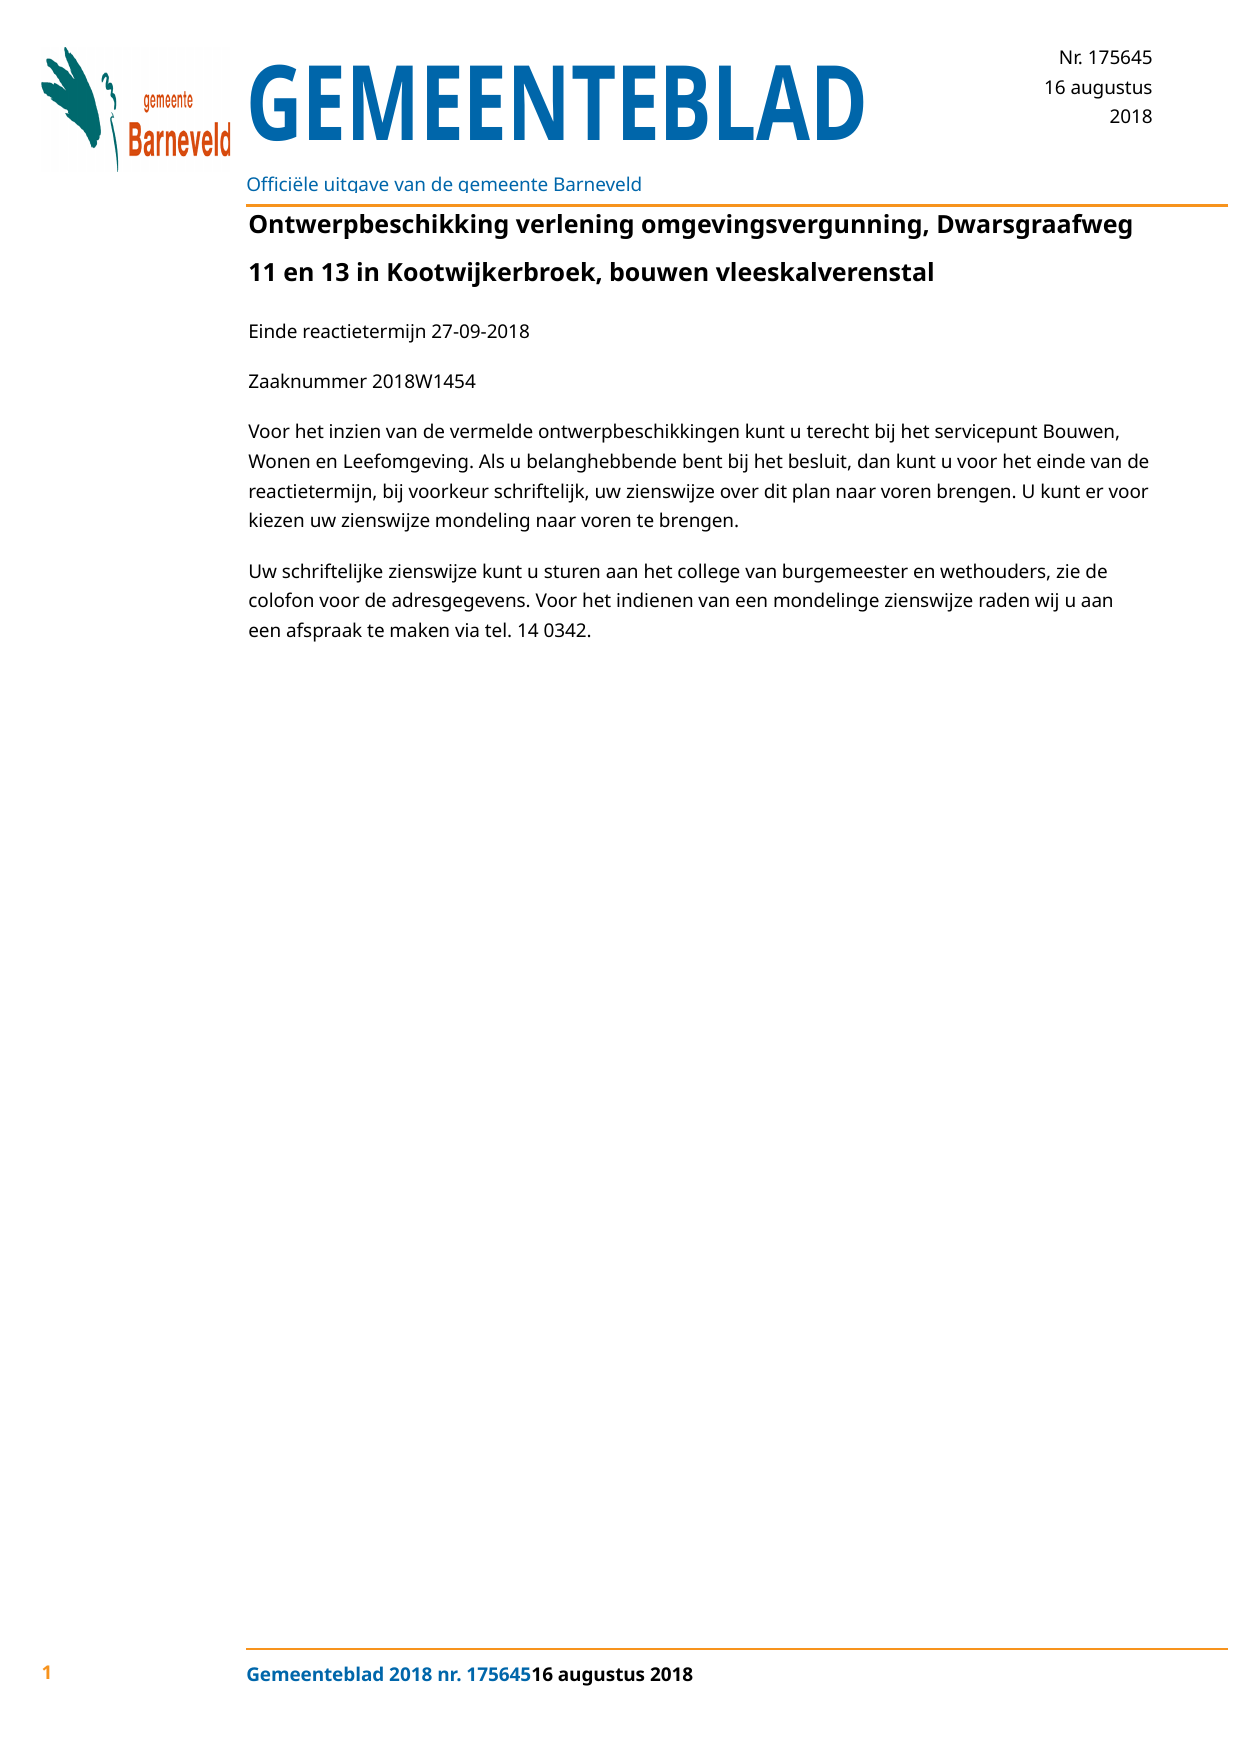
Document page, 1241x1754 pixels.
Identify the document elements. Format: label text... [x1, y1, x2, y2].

picture [41, 47, 231, 172]
text Ontwerpbeschikking verlening omgevingsvergunning, Dwarsgraafweg 11 en 13 in Kootwijkerbroek, bouwen vleeskalverenstal [248, 207, 1152, 288]
text Zaaknummer 2018W1454 [248, 368, 1152, 394]
text Voor het inzien van de vermelde ontwerpbeschikkingen kunt u terecht bij het servicepunt Bouwen, Wonen en Leefomgeving. Als u belanghebbende bent bij het besluit, dan kunt u voor het einde van de reactietermijn, bij voorkeur schriftelijk, uw zienswijze over dit plan naar voren brengen. U kunt er voor kiezen uw zienswijze mondeling naar voren te brengen. [248, 419, 1152, 533]
text Uw schriftelijke zienswijze kunt u sturen aan het college van burgemeester en wethouders, zie de colofon voor de adresgegevens. Voor het indienen van een mondelinge zienswijze raden wij u aan een afspraak te maken via tel. 14 0342. [248, 558, 1152, 643]
text Einde reactietermijn 27-09-2018 [248, 318, 1152, 344]
